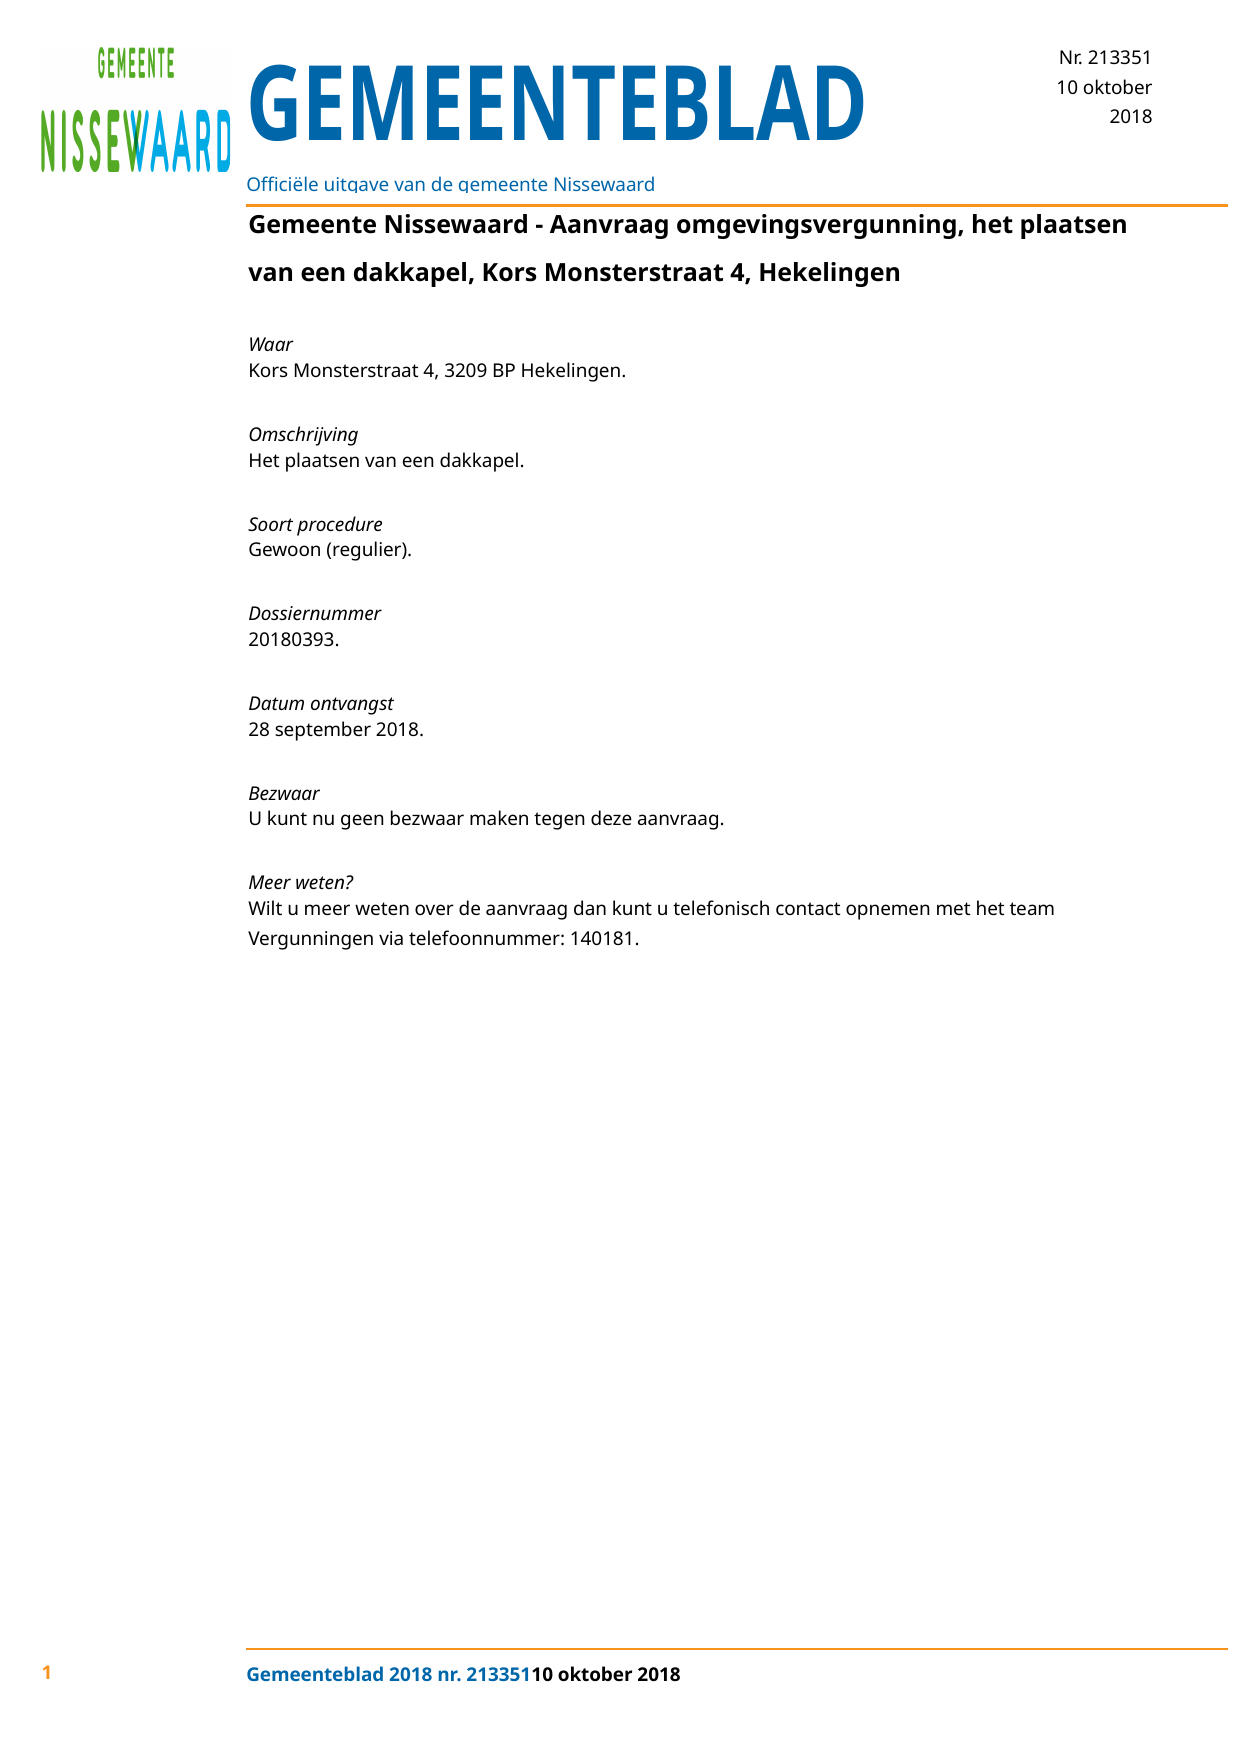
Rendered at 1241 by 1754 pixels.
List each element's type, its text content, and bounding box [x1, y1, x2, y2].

text Omschrijving [248, 421, 1152, 447]
text 20180393. [248, 626, 1152, 652]
picture [154, 157, 165, 172]
text Wilt u meer weten over de aanvraag dan kunt u telefonisch contact opnemen met het team Vergunningen via telefoonnummer: 140181. [248, 895, 1152, 951]
picture [201, 122, 206, 138]
text Kors Monsterstraat 4, 3209 BP Hekelingen. [248, 357, 1152, 383]
text Soort procedure [248, 511, 1152, 537]
text Dossiernummer [248, 601, 1152, 626]
picture [41, 47, 231, 172]
picture [176, 157, 187, 172]
picture [222, 122, 227, 160]
text Bezwaar [248, 780, 1152, 806]
text Gewoon (regulier). [248, 537, 1152, 562]
text Meer weten? [248, 869, 1152, 895]
picture [200, 151, 206, 172]
text Waar [248, 331, 1152, 357]
text Het plaatsen van een dakkapel. [248, 447, 1152, 473]
text Gemeente Nissewaard - Aanvraag omgevingsvergunning, het plaatsen van een dakkapel, Kors Monsterstraat 4, Hekelingen [248, 207, 1152, 288]
text 28 september 2018. [248, 716, 1152, 742]
text U kunt nu geen bezwaar maken tegen deze aanvraag. [248, 806, 1152, 831]
text Datum ontvangst [248, 690, 1152, 716]
